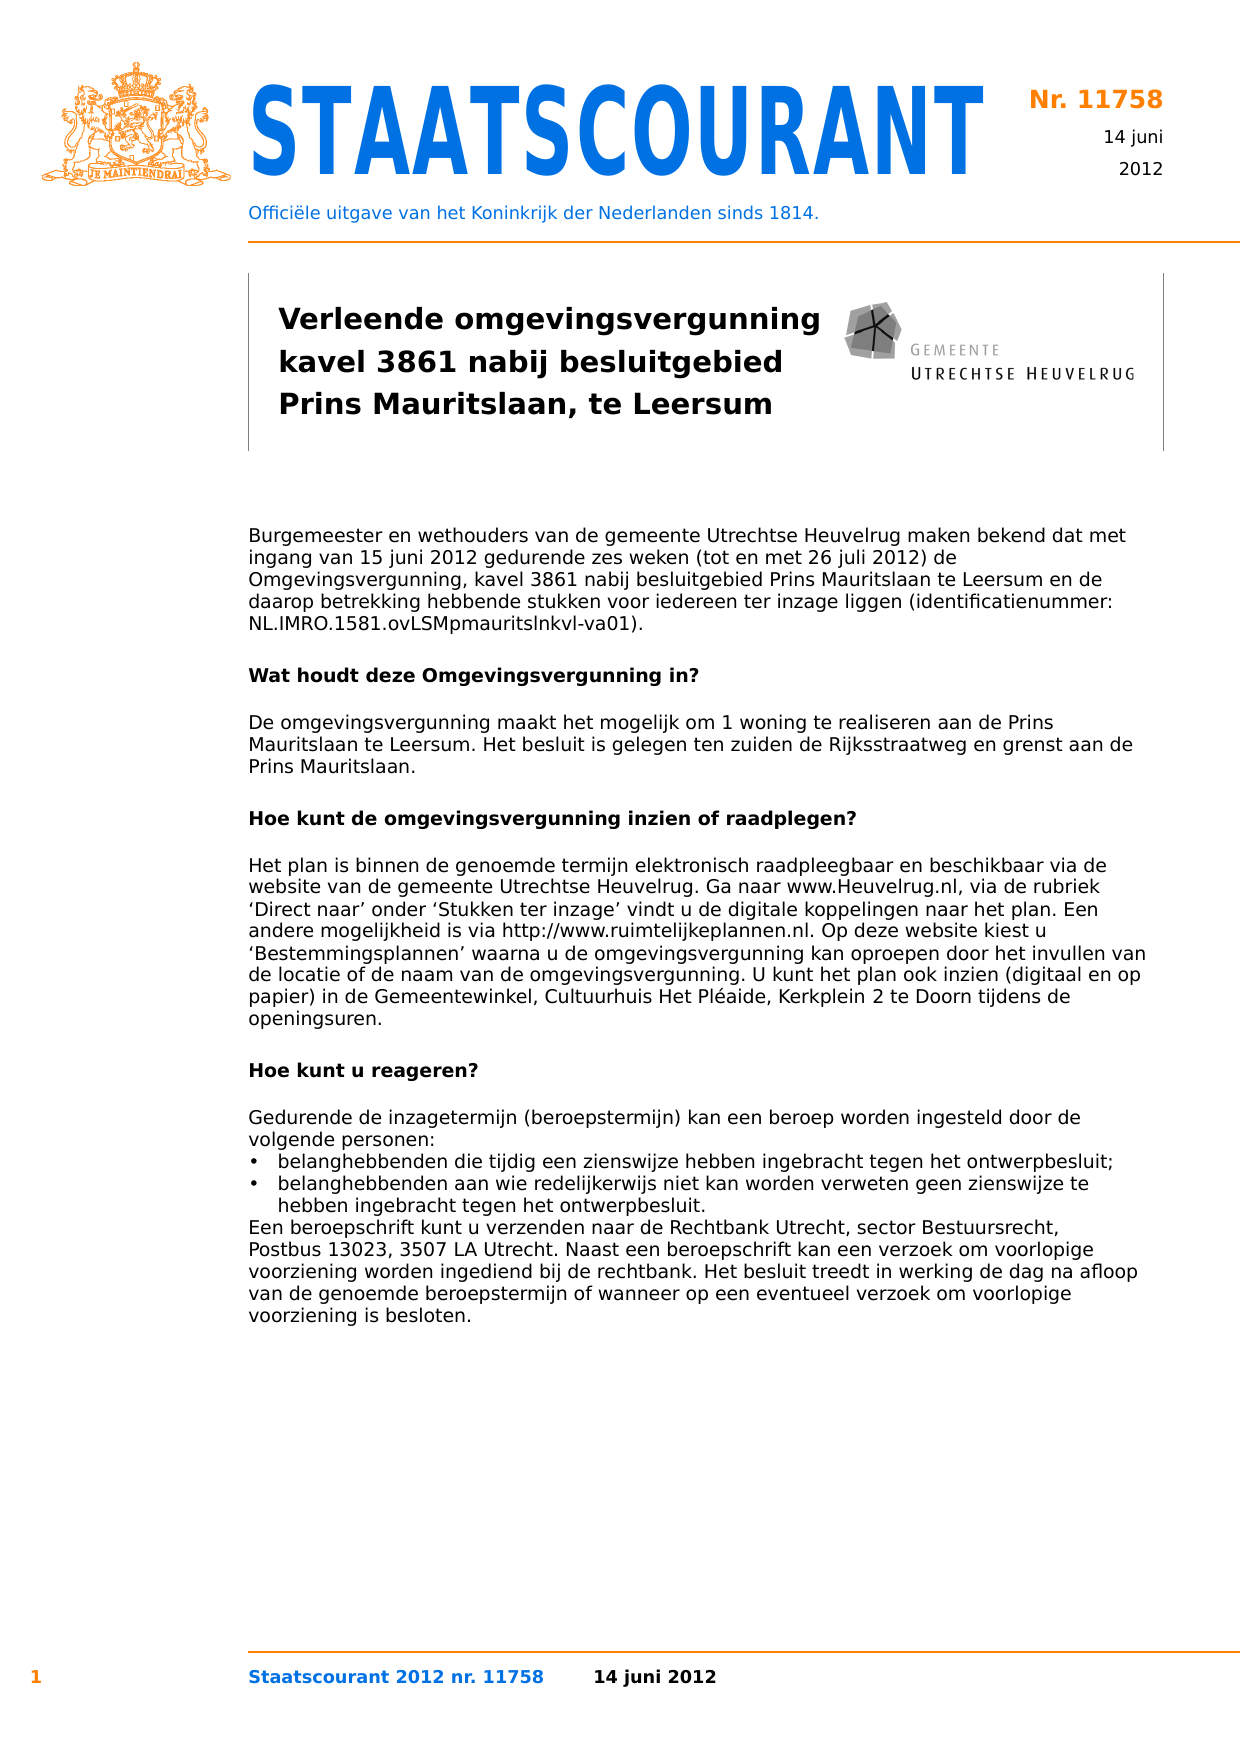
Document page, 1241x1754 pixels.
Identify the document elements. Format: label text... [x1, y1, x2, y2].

table_header Nr. 11758 [998, 62, 1240, 121]
table_cell 2012 [998, 153, 1240, 203]
text Burgemeester en wethouders van de gemeente Utrechtse Heuvelrug maken bekend dat met ingang van 15 juni 2012 gedurende zes weken (tot en met 26 juli 2012) de Omgevingsvergunning, kavel 3861 nabij besluitgebied Prins Mauritslaan te Leersum en de daarop betrekking hebbende stukken voor iedereen ter inzage liggen (identificatienummer: NL.IMRO.1581.ovLSMpmauritslnkvl-va01). [248, 525, 1163, 634]
picture [844, 302, 1134, 380]
table_header STAATSCOURANT [248, 62, 998, 203]
subtitle Wat houdt deze Omgevingsvergunning in? [248, 664, 1163, 687]
subtitle Hoe kunt u reageren? [248, 1060, 1163, 1082]
text • belanghebbenden die tijdig een zienswijze hebben ingebracht tegen het ontwerpbesluit; [248, 1151, 1163, 1173]
picture [41, 62, 231, 186]
text Het plan is binnen de genoemde termijn elektronisch raadpleegbaar en beschikbaar via de website van de gemeente Utrechtse Heuvelrug. Ga naar www.Heuvelrug.nl, via de rubriek ‘Direct naar’ onder ‘Stukken ter inzage’ vindt u de digitale koppelingen naar het plan. Een andere mogelijkheid is via http://www.ruimtelijkeplannen.nl. Op deze website kiest u ‘Bestemmingsplannen’ waarna u de omgevingsvergunning kan oproepen door het invullen van de locatie of de naam van de omgevingsvergunning. U kunt het plan ook inzien (digitaal en op papier) in de Gemeentewinkel, Cultuurhuis Het Pléaide, Kerkplein 2 te Doorn tijdens de openingsuren. [248, 854, 1163, 1030]
table_header [25, 62, 248, 241]
table_cell Officiële uitgave van het Koninkrijk der Nederlanden sinds 1814. [248, 203, 1240, 241]
subtitle Hoe kunt de omgevingsvergunning inzien of raadplegen? [248, 807, 1163, 829]
subtitle Verleende omgevingsvergunning kavel 3861 nabij besluitgebied Prins Mauritslaan, te Leersum [249, 273, 1163, 451]
text Een beroepschrift kunt u verzenden naar de Rechtbank Utrecht, sector Bestuursrecht, Postbus 13023, 3507 LA Utrecht. Naast een beroepschrift kan een verzoek om voorlopige voorziening worden ingediend bij de rechtbank. Het besluit treedt in werking de dag na afloop van de genoemde beroepstermijn of wanneer op een eventueel verzoek om voorlopige voorziening is besloten. [248, 1217, 1163, 1327]
text De omgevingsvergunning maakt het mogelijk om 1 woning te realiseren aan de Prins Mauritslaan te Leersum. Het besluit is gelegen ten zuiden de Rijksstraatweg en grenst aan de Prins Mauritslaan. [248, 712, 1163, 777]
text • belanghebbenden aan wie redelijkerwijs niet kan worden verweten geen zienswijze te hebben ingebracht tegen het ontwerpbesluit. [248, 1173, 1163, 1217]
text Gedurende de inzagetermijn (beroepstermijn) kan een beroep worden ingesteld door de volgende personen: [248, 1107, 1163, 1151]
table_cell 14 juni [998, 121, 1240, 153]
